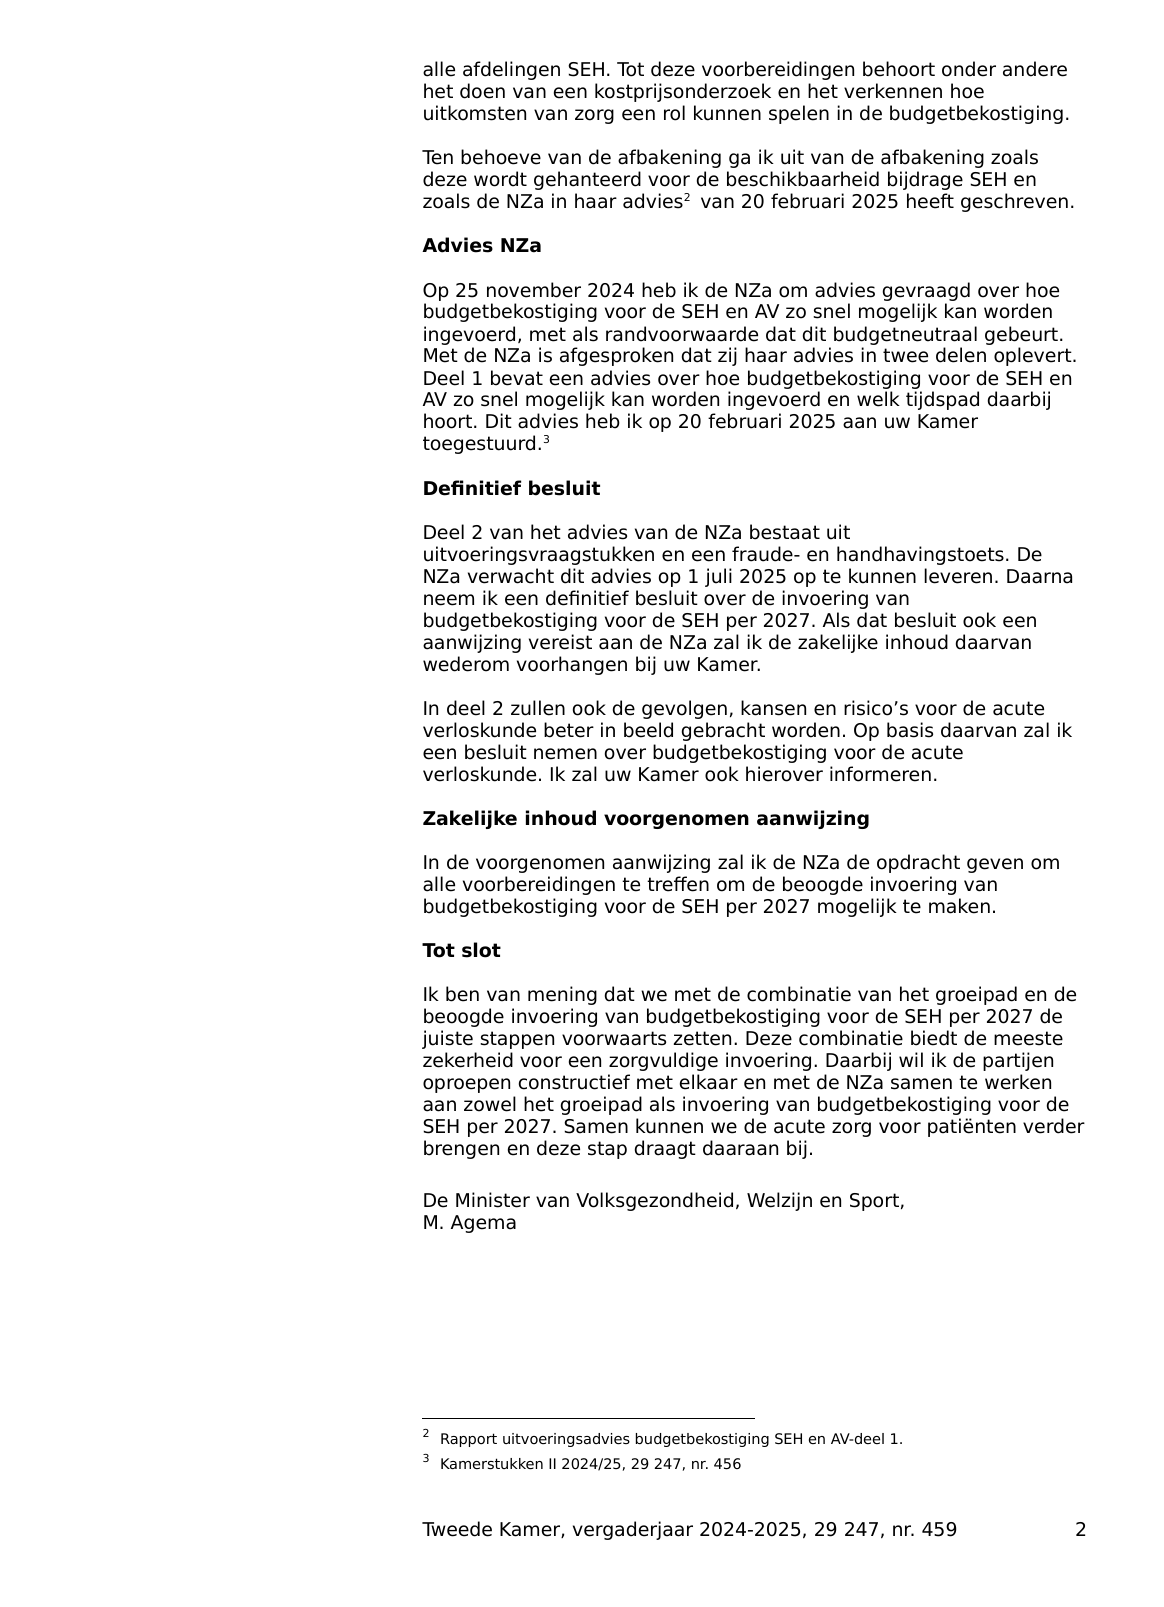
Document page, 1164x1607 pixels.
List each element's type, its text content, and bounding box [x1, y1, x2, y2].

text Kamerstukken II 2024/25, 29 247, nr. 456 [422, 1452, 1087, 1474]
text Op 25 november 2024 heb ik de NZa om advies gevraagd over hoe budgetbekostiging voor de SEH en AV zo snel mogelijk kan worden ingevoerd, met als randvoorwaarde dat dit budgetneutraal gebeurt. Met de NZa is afgesproken dat zij haar advies in twee delen oplevert. Deel 1 bevat een advies over hoe budgetbekostiging voor de SEH en AV zo snel mogelijk kan worden ingevoerd en welk tijdspad daarbij hoort. Dit advies heb ik op 20 februari 2025 aan uw Kamer toegestuurd. [422, 279, 1087, 455]
text De Minister van Volksgezondheid, Welzijn en Sport, M. Agema [422, 1190, 1087, 1234]
subtitle Definitief besluit [422, 477, 1087, 499]
subtitle Zakelijke inhoud voorgenomen aanwijzing [422, 808, 1087, 830]
text Rapport uitvoeringsadvies budgetbekostiging SEH en AV-deel 1. [422, 1427, 1087, 1449]
text Ik ben van mening dat we met de combinatie van het groeipad en de beoogde invoering van budgetbekostiging voor de SEH per 2027 de juiste stappen voorwaarts zetten. Deze combinatie biedt de meeste zekerheid voor een zorgvuldige invoering. Daarbij wil ik de partijen oproepen constructief met elkaar en met de NZa samen te werken aan zowel het groeipad als invoering van budgetbekostiging voor de SEH per 2027. Samen kunnen we de acute zorg voor patiënten verder brengen en deze stap draagt daaraan bij. [422, 984, 1087, 1160]
text In deel 2 zullen ook de gevolgen, kansen en risico’s voor de acute verloskunde beter in beeld gebracht worden. Op basis daarvan zal ik een besluit nemen over budgetbekostiging voor de acute verloskunde. Ik zal uw Kamer ook hierover informeren. [422, 698, 1087, 786]
subtitle Advies NZa [422, 235, 1087, 257]
text Ten behoeve van de afbakening ga ik uit van de afbakening zoals deze wordt gehanteerd voor de beschikbaarheid bijdrage SEH en zoals de NZa in haar advies van 20 februari 2025 heeft geschreven. [422, 147, 1087, 213]
text In de voorgenomen aanwijzing zal ik de NZa de opdracht geven om alle voorbereidingen te treffen om de beoogde invoering van budgetbekostiging voor de SEH per 2027 mogelijk te maken. [422, 852, 1087, 918]
text alle afdelingen SEH. Tot deze voorbereidingen behoort onder andere het doen van een kostprijsonderzoek en het verkennen hoe uitkomsten van zorg een rol kunnen spelen in de budgetbekostiging. [422, 59, 1087, 125]
text Deel 2 van het advies van de NZa bestaat uit uitvoeringsvraagstukken en een fraude- en handhavingstoets. De NZa verwacht dit advies op 1 juli 2025 op te kunnen leveren. Daarna neem ik een definitief besluit over de invoering van budgetbekostiging voor de SEH per 2027. Als dat besluit ook een aanwijzing vereist aan de NZa zal ik de zakelijke inhoud daarvan wederom voorhangen bij uw Kamer. [422, 522, 1087, 676]
subtitle Tot slot [422, 940, 1087, 962]
